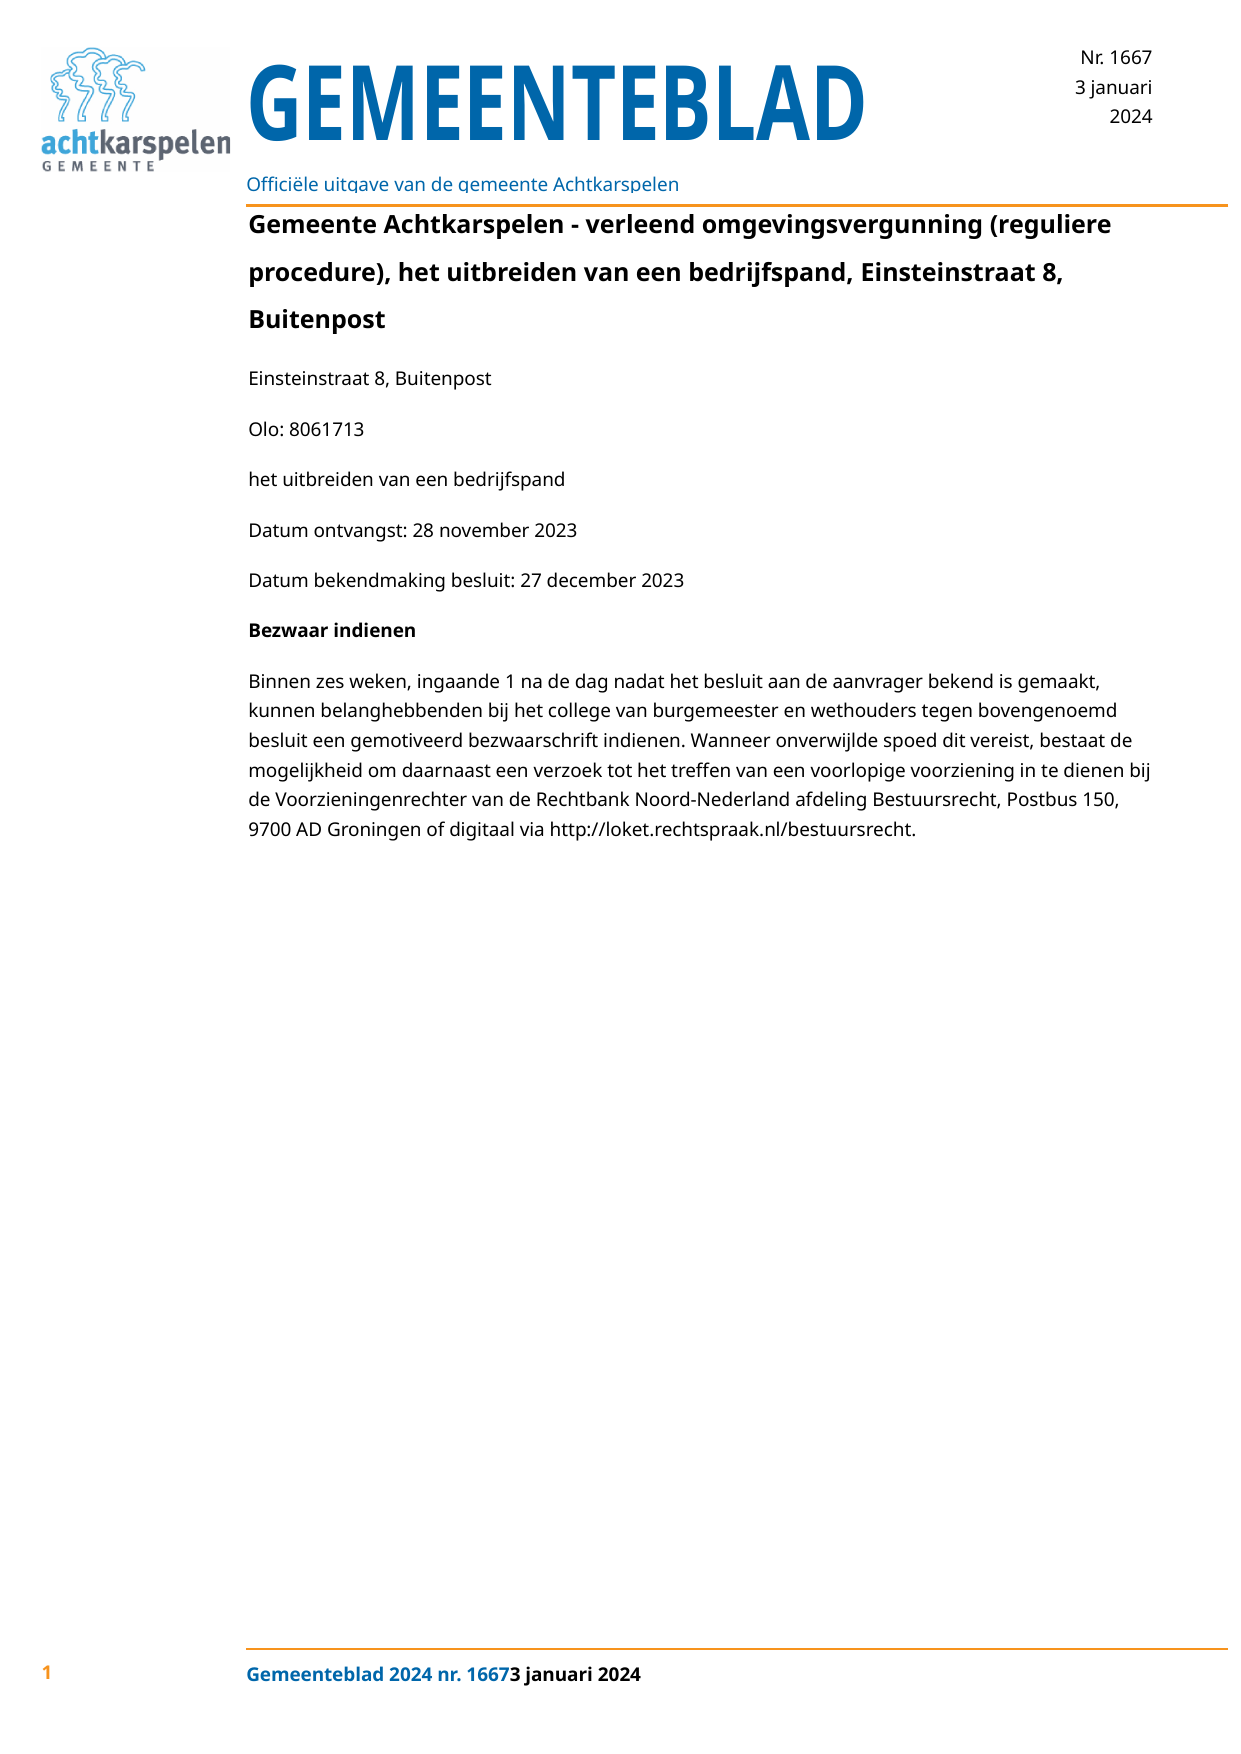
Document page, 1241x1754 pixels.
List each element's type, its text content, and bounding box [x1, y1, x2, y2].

text het uitbreiden van een bedrijfspand [248, 466, 1152, 492]
text Binnen zes weken, ingaande 1 na de dag nadat het besluit aan de aanvrager bekend is gemaakt, kunnen belanghebbenden bij het college van burgemeester en wethouders tegen bovengenoemd besluit een gemotiveerd bezwaarschrift indienen. Wanneer onverwijlde spoed dit vereist, bestaat de mogelijkheid om daarnaast een verzoek tot het treffen van een voorlopige voorziening in te dienen bij de Voorzieningenrechter van de Rechtbank Noord-Nederland afdeling Bestuursrecht, Postbus 150, 9700 AD Groningen of digitaal via http://loket.rechtspraak.nl/bestuursrecht. [248, 668, 1152, 842]
text Gemeente Achtkarspelen - verleend omgevingsvergunning (reguliere procedure), het uitbreiden van een bedrijfspand, Einsteinstraat 8, Buitenpost [248, 207, 1152, 336]
picture [41, 47, 231, 172]
text Einsteinstraat 8, Buitenpost [248, 366, 1152, 391]
text Olo: 8061713 [248, 416, 1152, 442]
text Datum ontvangst: 28 november 2023 [248, 517, 1152, 542]
text Datum bekendmaking besluit: 27 december 2023 [248, 567, 1152, 593]
text Bezwaar indienen [248, 618, 1152, 643]
